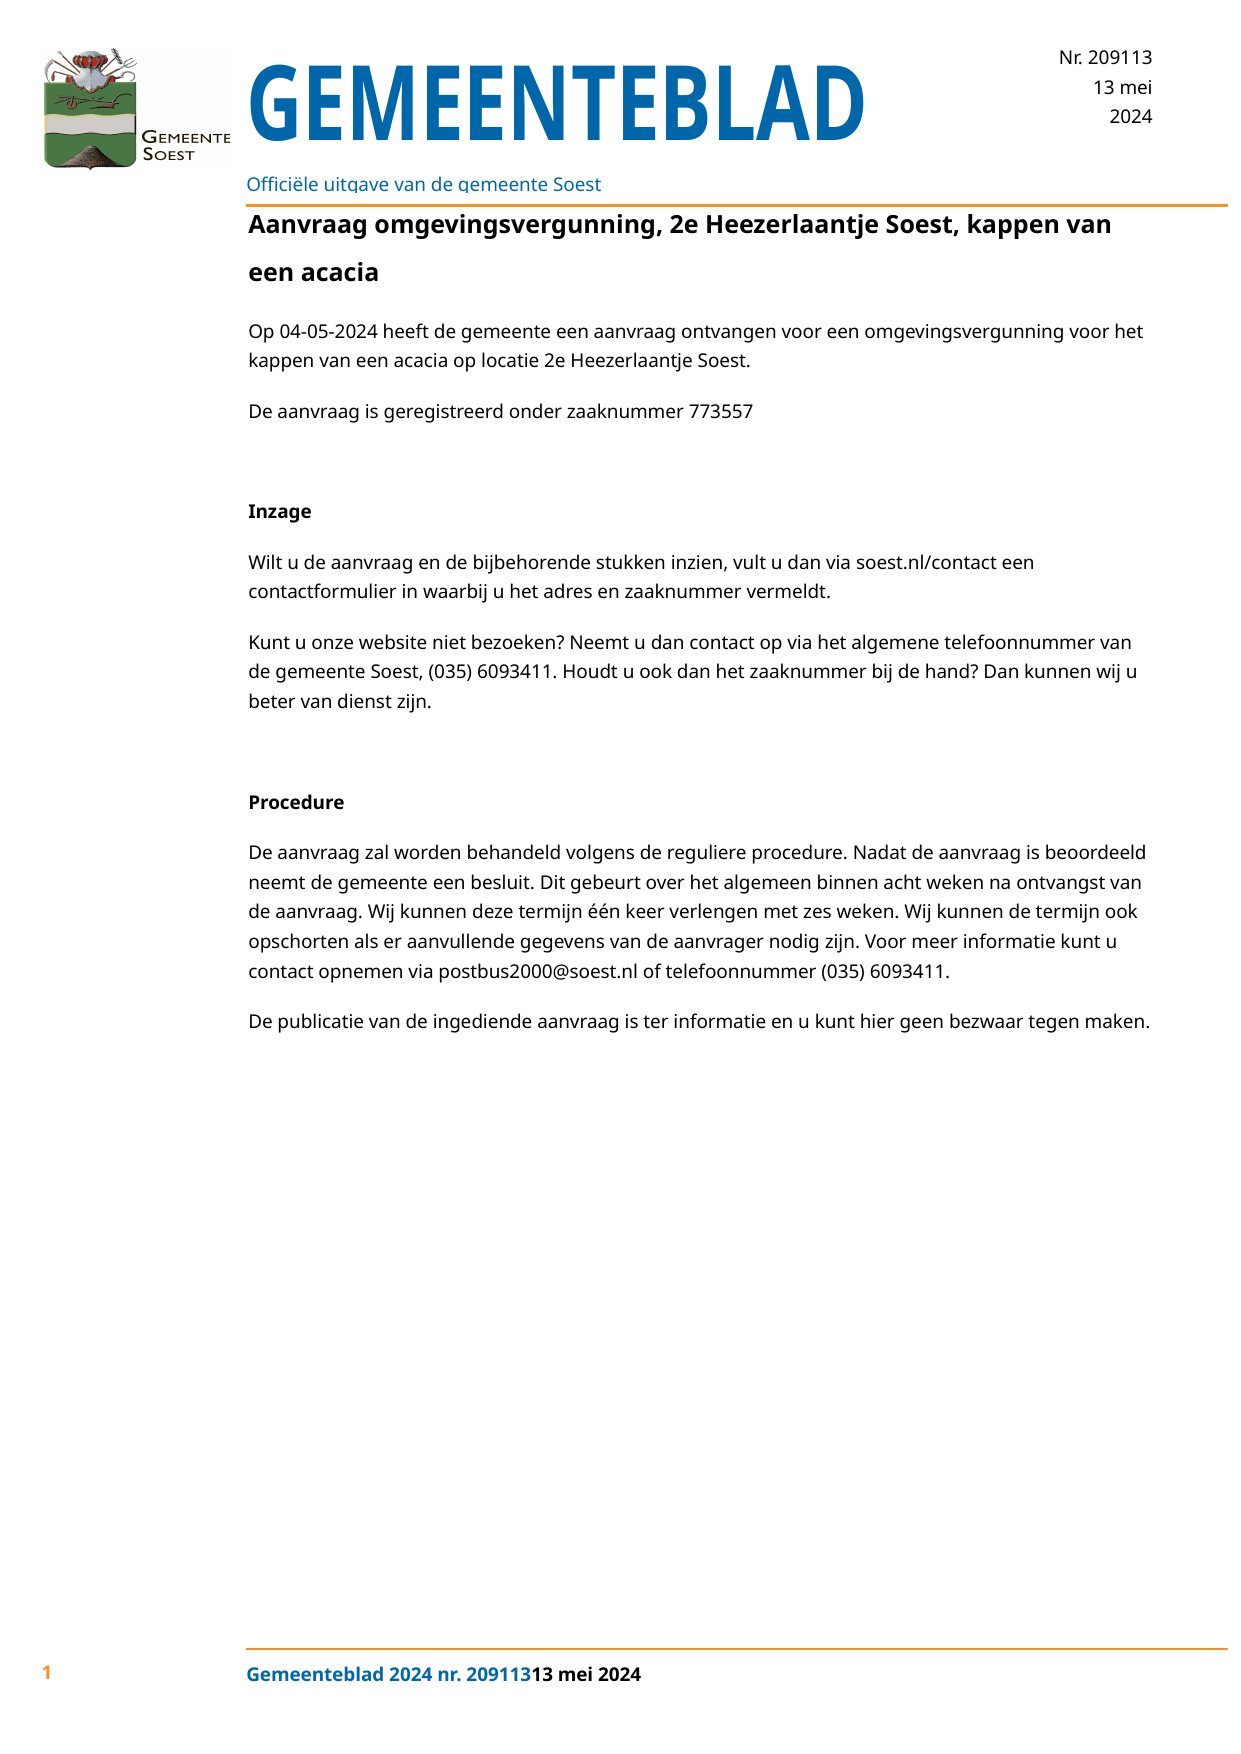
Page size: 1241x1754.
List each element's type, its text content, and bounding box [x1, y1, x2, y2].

text Procedure [248, 789, 1152, 815]
text De publicatie van de ingediende aanvraag is ter informatie en u kunt hier geen bezwaar tegen maken. [248, 1008, 1152, 1034]
text Op 04-05-2024 heeft de gemeente een aanvraag ontvangen voor een omgevingsvergunning voor het kappen van een acacia op locatie 2e Heezerlaantje Soest. [248, 318, 1152, 373]
text Aanvraag omgevingsvergunning, 2e Heezerlaantje Soest, kappen van een acacia [248, 207, 1152, 288]
text De aanvraag zal worden behandeld volgens de reguliere procedure. Nadat de aanvraag is beoordeeld neemt de gemeente een besluit. Dit gebeurt over het algemeen binnen acht weken na ontvangst van de aanvraag. Wij kunnen deze termijn één keer verlengen met zes weken. Wij kunnen de termijn ook opschorten als er aanvullende gegevens van de aanvrager nodig zijn. Voor meer informatie kunt u contact opnemen via postbus2000@soest.nl of telefoonnummer (035) 6093411. [248, 839, 1152, 984]
text Kunt u onze website niet bezoeken? Neemt u dan contact op via het algemene telefoonnummer van de gemeente Soest, (035) 6093411. Houdt u ook dan het zaaknummer bij de hand? Dan kunnen wij u beter van dienst zijn. [248, 629, 1152, 714]
picture [41, 47, 231, 172]
text De aanvraag is geregistreerd onder zaaknummer 773557 [248, 398, 1152, 424]
text Wilt u de aanvraag en de bijbehorende stukken inzien, vult u dan via soest.nl/contact een contactformulier in waarbij u het adres en zaaknummer vermeldt. [248, 549, 1152, 604]
text Inzage [248, 499, 1152, 524]
